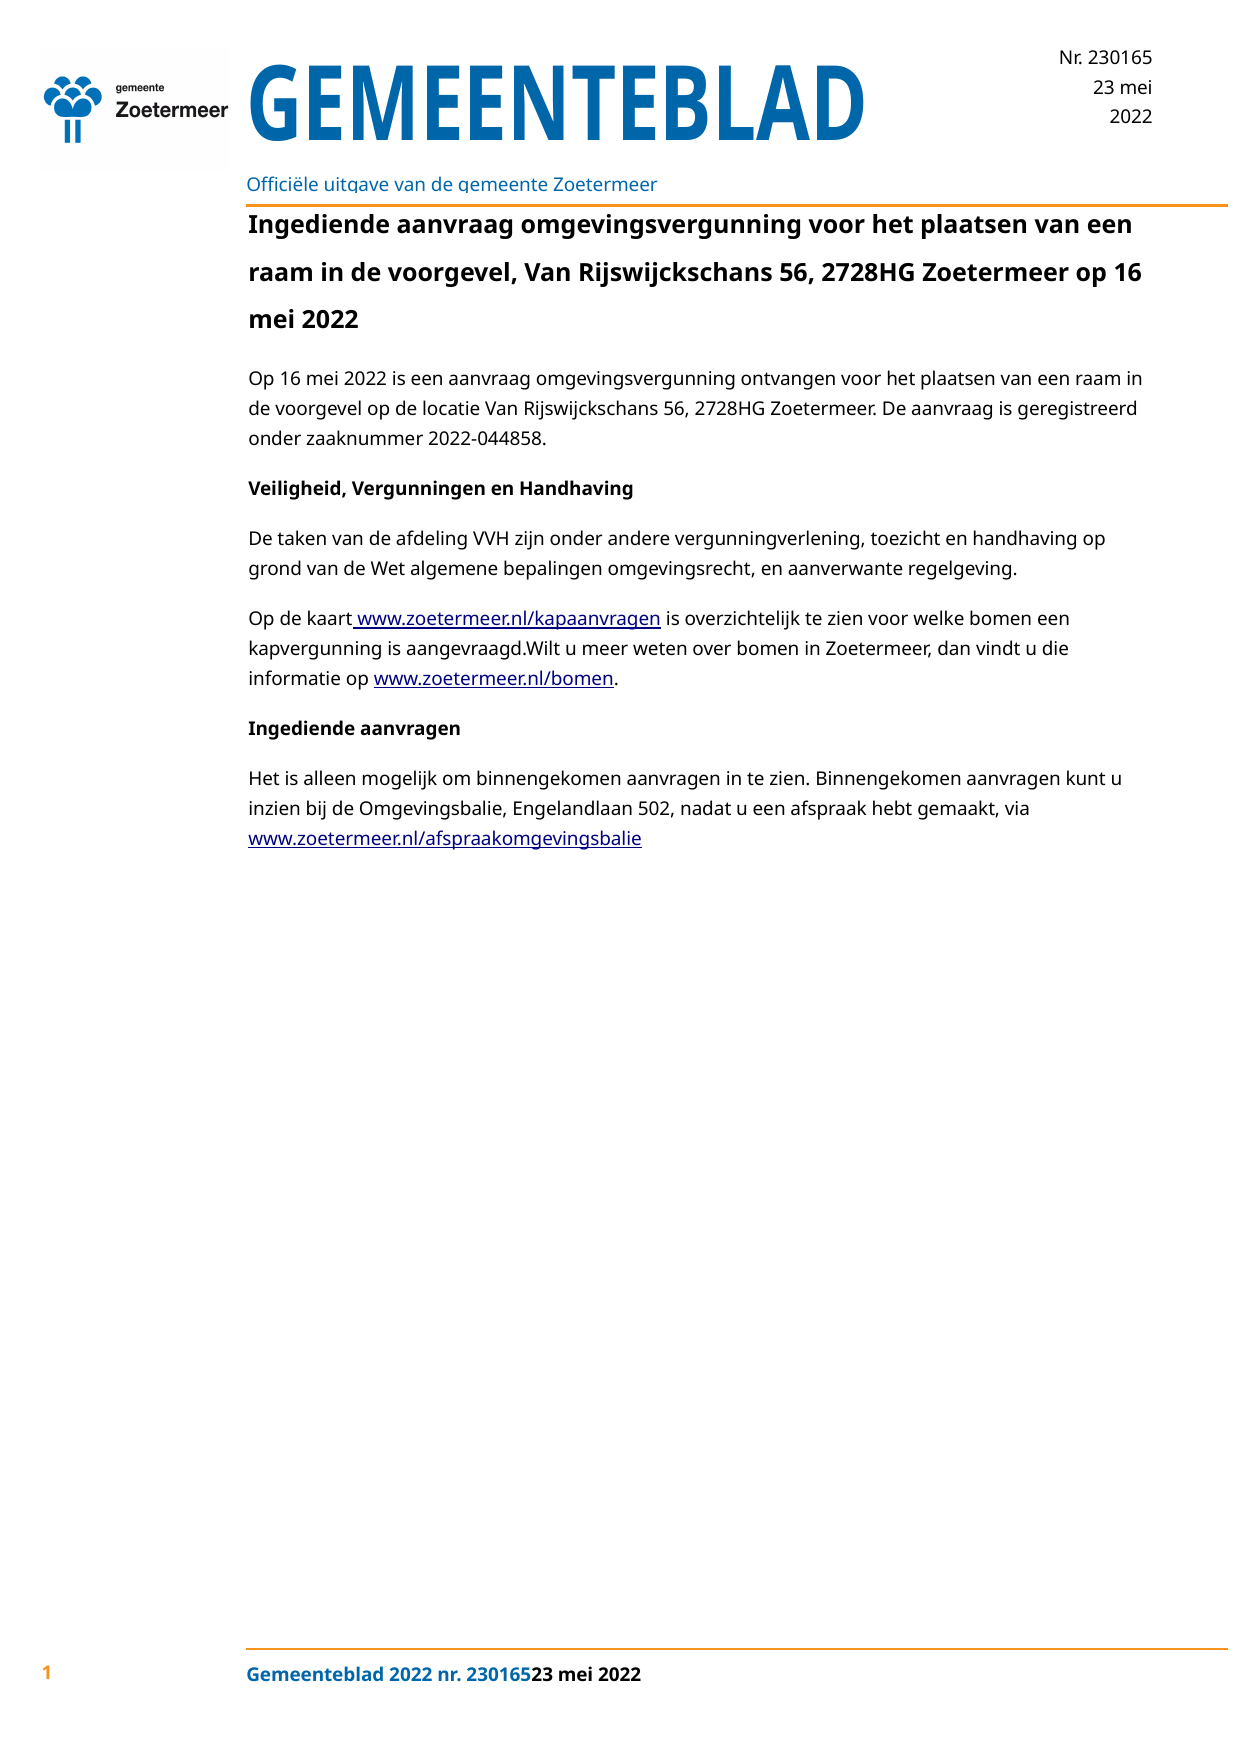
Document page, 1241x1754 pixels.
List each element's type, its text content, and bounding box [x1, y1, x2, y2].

text Ingediende aanvraag omgevingsvergunning voor het plaatsen van een raam in de voorgevel, Van Rijswijckschans 56, 2728HG Zoetermeer op 16 mei 2022 [248, 207, 1152, 336]
text Het is alleen mogelijk om binnengekomen aanvragen in te zien. Binnengekomen aanvragen kunt u inzien bij de Omgevingsbalie, Engelandlaan 502, nadat u een afspraak hebt gemaakt, via www.zoetermeer.nl/afspraakomgevingsbalie [248, 766, 1152, 850]
text Op de kaart www.zoetermeer.nl/kapaanvragen is overzichtelijk te zien voor welke bomen een kapvergunning is aangevraagd.Wilt u meer weten over bomen in Zoetermeer, dan vindt u die informatie op www.zoetermeer.nl/bomen. [248, 606, 1152, 690]
text Veiligheid, Vergunningen en Handhaving [248, 475, 1152, 501]
text De taken van de afdeling VVH zijn onder andere vergunningverlening, toezicht en handhaving op grond van de Wet algemene bepalingen omgevingsrecht, en aanverwante regelgeving. [248, 526, 1152, 581]
text Op 16 mei 2022 is een aanvraag omgevingsvergunning ontvangen voor het plaatsen van een raam in de voorgevel op de locatie Van Rijswijckschans 56, 2728HG Zoetermeer. De aanvraag is geregistreerd onder zaaknummer 2022-044858. [248, 366, 1152, 450]
text Ingediende aanvragen [248, 715, 1152, 741]
picture [41, 47, 231, 172]
